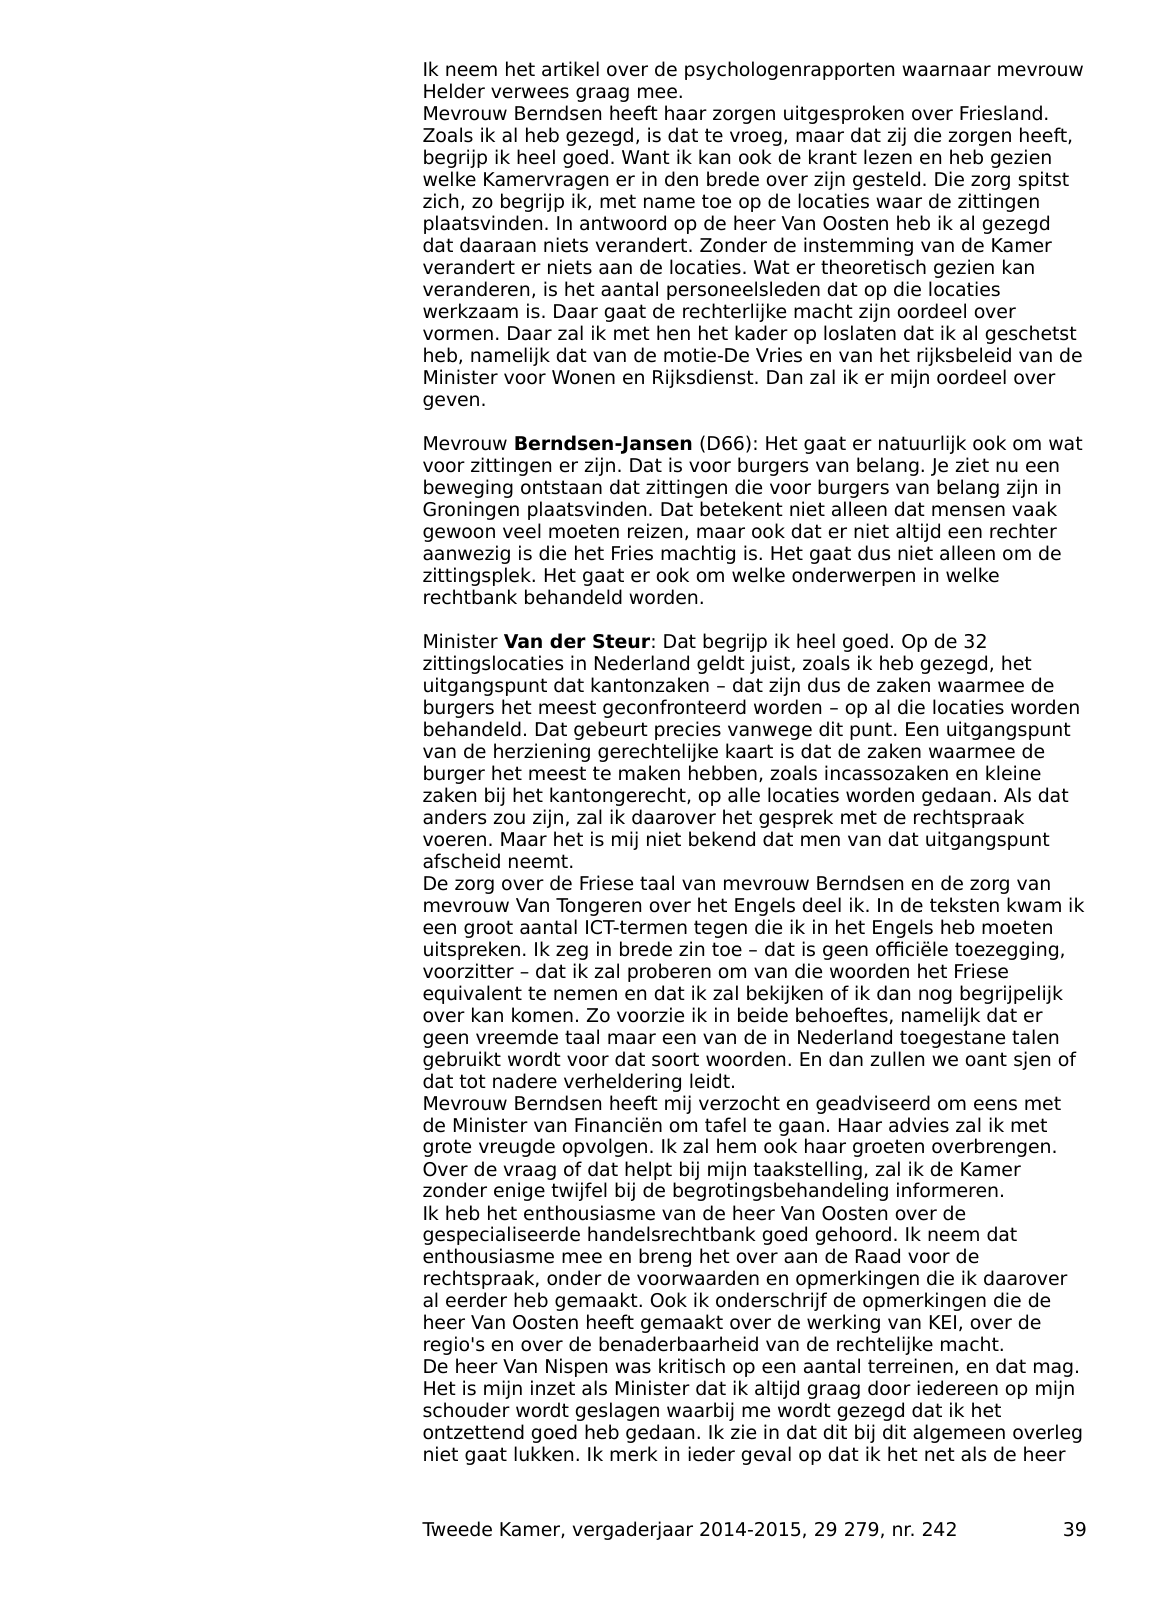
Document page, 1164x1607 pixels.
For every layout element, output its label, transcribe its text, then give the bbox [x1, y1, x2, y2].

text Minister Van der Steur: Dat begrijp ik heel goed. Op de 32 zittingslocaties in Nederland geldt juist, zoals ik heb gezegd, het uitgangspunt dat kantonzaken – dat zijn dus de zaken waarmee de burgers het meest geconfronteerd worden – op al die locaties worden behandeld. Dat gebeurt precies vanwege dit punt. Een uitgangspunt van de herziening gerechtelijke kaart is dat de zaken waarmee de burger het meest te maken hebben, zoals incassozaken en kleine zaken bij het kantongerecht, op alle locaties worden gedaan. Als dat anders zou zijn, zal ik daarover het gesprek met de rechtspraak voeren. Maar het is mij niet bekend dat men van dat uitgangspunt afscheid neemt. [422, 631, 1087, 873]
text De zorg over de Friese taal van mevrouw Berndsen en de zorg van mevrouw Van Tongeren over het Engels deel ik. In de teksten kwam ik een groot aantal ICT-termen tegen die ik in het Engels heb moeten uitspreken. Ik zeg in brede zin toe – dat is geen officiële toezegging, voorzitter – dat ik zal proberen om van die woorden het Friese equivalent te nemen en dat ik zal bekijken of ik dan nog begrijpelijk over kan komen. Zo voorzie ik in beide behoeftes, namelijk dat er geen vreemde taal maar een van de in Nederland toegestane talen gebruikt wordt voor dat soort woorden. En dan zullen we oant sjen of dat tot nadere verheldering leidt. [422, 873, 1087, 1092]
text De heer Van Nispen was kritisch op een aantal terreinen, en dat mag. Het is mijn inzet als Minister dat ik altijd graag door iedereen op mijn schouder wordt geslagen waarbij me wordt gezegd dat ik het ontzettend goed heb gedaan. Ik zie in dat dit bij dit algemeen overleg niet gaat lukken. Ik merk in ieder geval op dat ik het net als de heer [422, 1356, 1087, 1466]
text Mevrouw Berndsen heeft haar zorgen uitgesproken over Friesland. Zoals ik al heb gezegd, is dat te vroeg, maar dat zij die zorgen heeft, begrijp ik heel goed. Want ik kan ook de krant lezen en heb gezien welke Kamervragen er in den brede over zijn gesteld. Die zorg spitst zich, zo begrijp ik, met name toe op de locaties waar de zittingen plaatsvinden. In antwoord op de heer Van Oosten heb ik al gezegd dat daaraan niets verandert. Zonder de instemming van de Kamer verandert er niets aan de locaties. Wat er theoretisch gezien kan veranderen, is het aantal personeelsleden dat op die locaties werkzaam is. Daar gaat de rechterlijke macht zijn oordeel over vormen. Daar zal ik met hen het kader op loslaten dat ik al geschetst heb, namelijk dat van de motie-De Vries en van het rijksbeleid van de Minister voor Wonen en Rijksdienst. Dan zal ik er mijn oordeel over geven. [422, 103, 1087, 411]
text Mevrouw Berndsen-Jansen (D66): Het gaat er natuurlijk ook om wat voor zittingen er zijn. Dat is voor burgers van belang. Je ziet nu een beweging ontstaan dat zittingen die voor burgers van belang zijn in Groningen plaatsvinden. Dat betekent niet alleen dat mensen vaak gewoon veel moeten reizen, maar ook dat er niet altijd een rechter aanwezig is die het Fries machtig is. Het gaat dus niet alleen om de zittingsplek. Het gaat er ook om welke onderwerpen in welke rechtbank behandeld worden. [422, 433, 1087, 609]
text Ik neem het artikel over de psychologenrapporten waarnaar mevrouw Helder verwees graag mee. [422, 59, 1087, 103]
text Mevrouw Berndsen heeft mij verzocht en geadviseerd om eens met de Minister van Financiën om tafel te gaan. Haar advies zal ik met grote vreugde opvolgen. Ik zal hem ook haar groeten overbrengen. Over de vraag of dat helpt bij mijn taakstelling, zal ik de Kamer zonder enige twijfel bij de begrotingsbehandeling informeren. [422, 1092, 1087, 1202]
text Ik heb het enthousiasme van de heer Van Oosten over de gespecialiseerde handelsrechtbank goed gehoord. Ik neem dat enthousiasme mee en breng het over aan de Raad voor de rechtspraak, onder de voorwaarden en opmerkingen die ik daarover al eerder heb gemaakt. Ook ik onderschrijf de opmerkingen die de heer Van Oosten heeft gemaakt over de werking van KEI, over de regio's en over de benaderbaarheid van de rechtelijke macht. [422, 1202, 1087, 1356]
